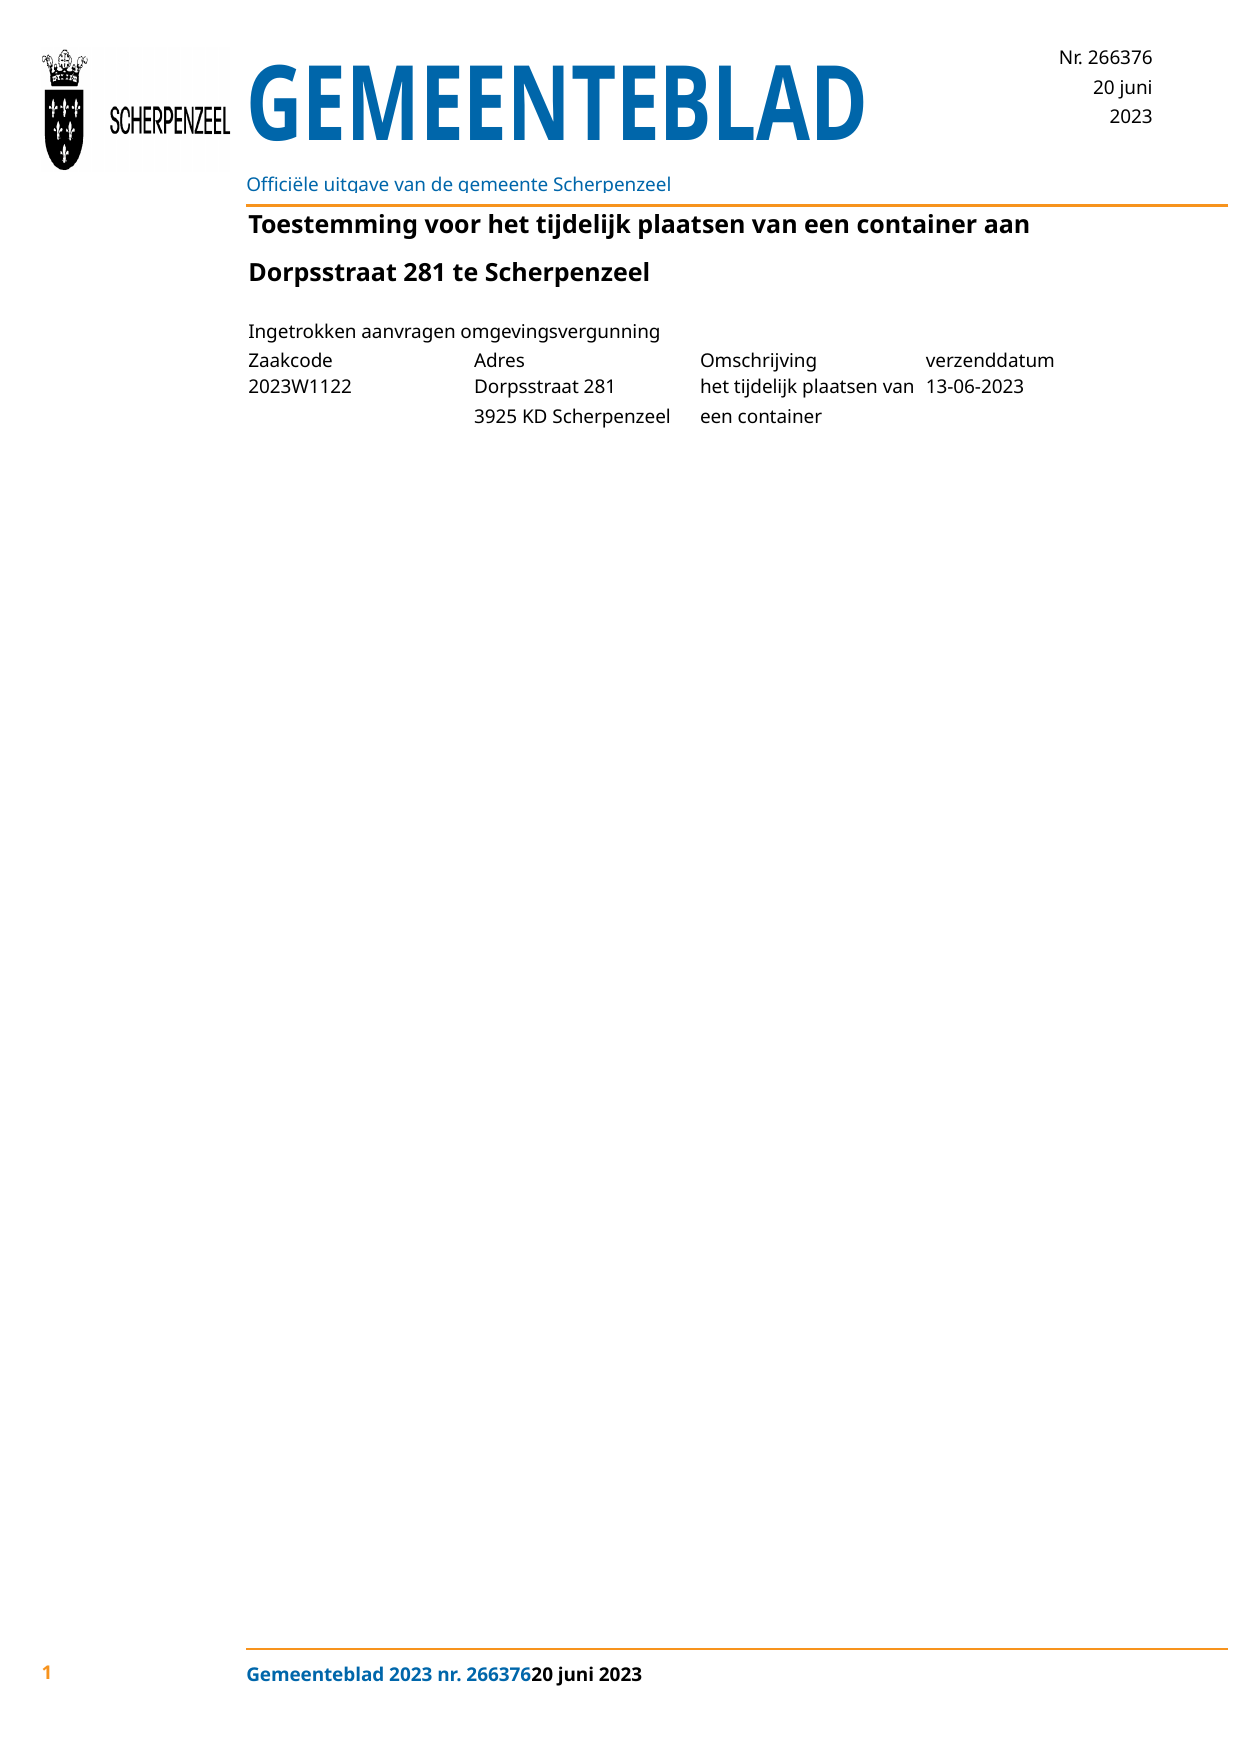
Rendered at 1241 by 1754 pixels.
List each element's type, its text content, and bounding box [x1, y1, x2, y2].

text Toestemming voor het tijdelijk plaatsen van een container aan Dorpsstraat 281 te Scherpenzeel [248, 207, 1152, 288]
picture [41, 47, 231, 172]
table_header Adres [474, 348, 700, 373]
table_cell het tijdelijk plaatsen van een container [700, 373, 926, 429]
table_header Zaakcode [248, 348, 474, 373]
table_header verzenddatum [926, 348, 1152, 373]
table_header Omschrijving [700, 348, 926, 373]
table_cell Dorpsstraat 281 3925 KD Scherpenzeel [474, 373, 700, 429]
text Ingetrokken aanvragen omgevingsvergunning [248, 318, 1152, 344]
table_cell 13-06-2023 [926, 373, 1152, 429]
table_cell 2023W1122 [248, 373, 474, 429]
